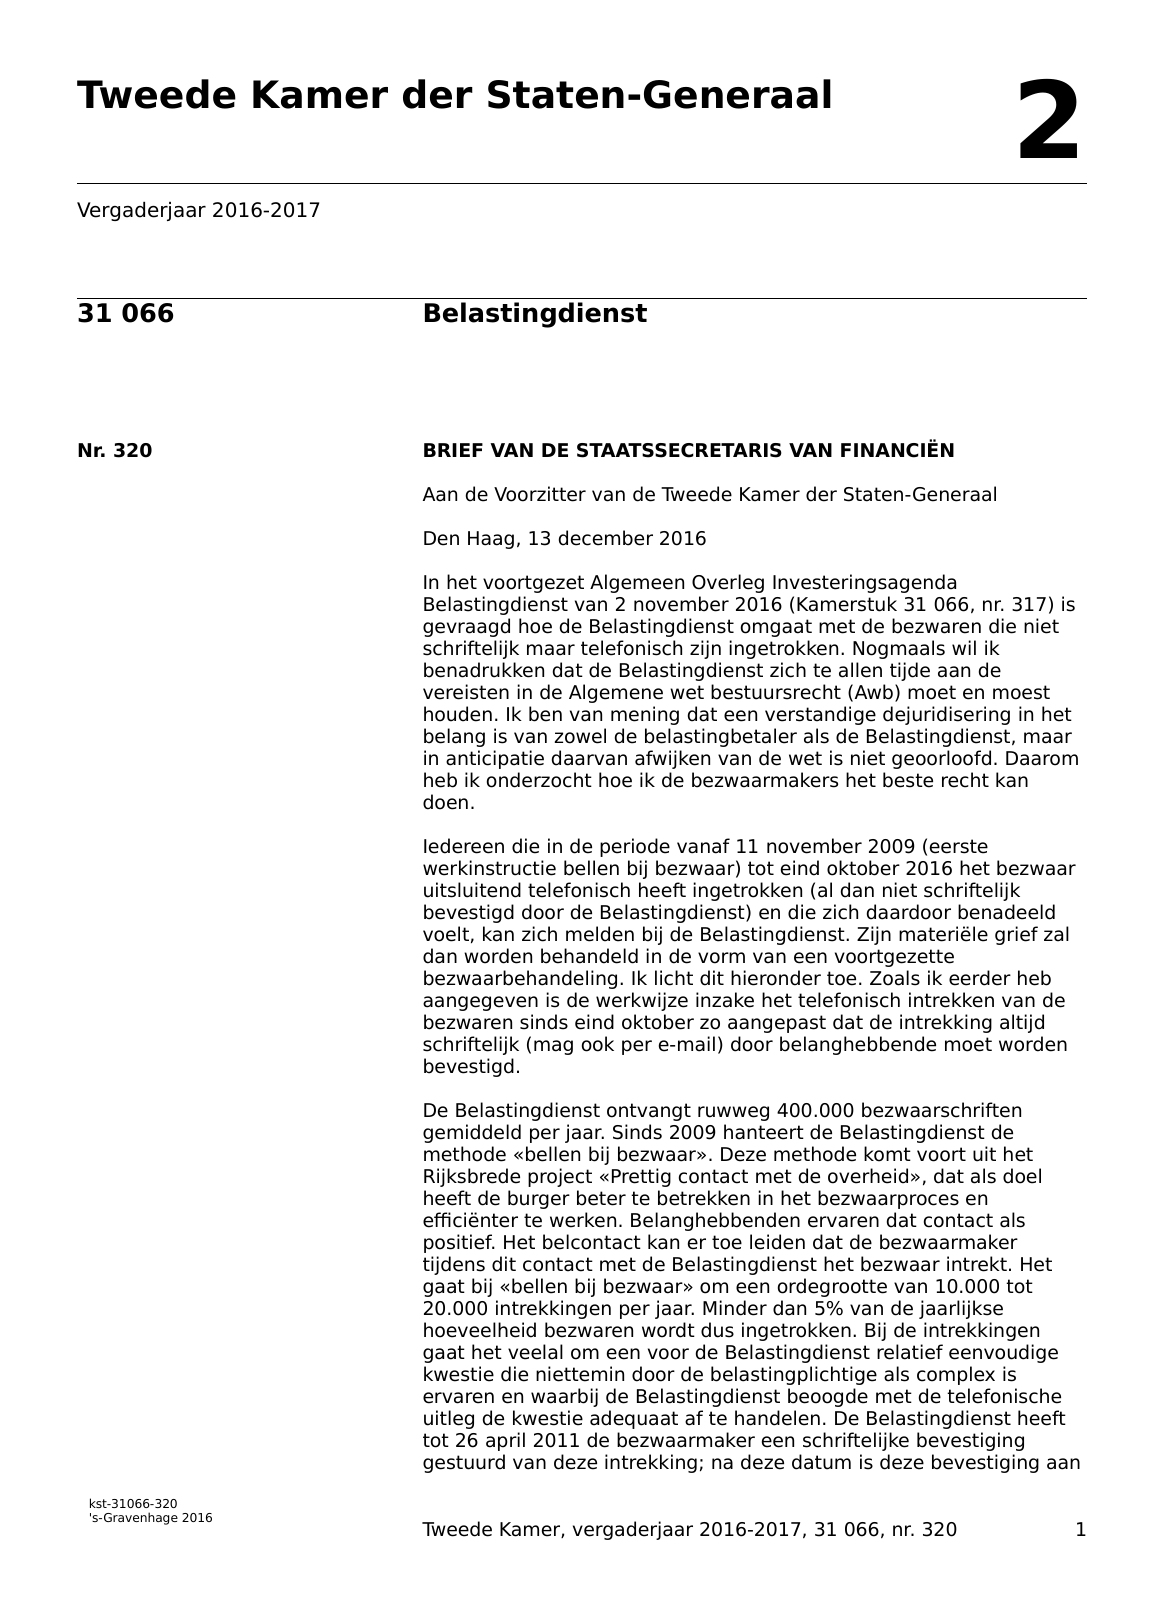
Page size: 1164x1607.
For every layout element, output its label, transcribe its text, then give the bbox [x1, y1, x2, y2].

text Aan de Voorzitter van de Tweede Kamer der Staten-Generaal [422, 484, 1087, 506]
text De Belastingdienst ontvangt ruwweg 400.000 bezwaarschriften gemiddeld per jaar. Sinds 2009 hanteert de Belastingdienst de methode «bellen bij bezwaar». Deze methode komt voort uit het Rijksbrede project «Prettig contact met de overheid», dat als doel heeft de burger beter te betrekken in het bezwaarproces en efficiënter te werken. Belanghebbenden ervaren dat contact als positief. Het belcontact kan er toe leiden dat de bezwaarmaker tijdens dit contact met de Belastingdienst het bezwaar intrekt. Het gaat bij «bellen bij bezwaar» om een ordegrootte van 10.000 tot 20.000 intrekkingen per jaar. Minder dan 5% van de jaarlijkse hoeveelheid bezwaren wordt dus ingetrokken. Bij de intrekkingen gaat het veelal om een voor de Belastingdienst relatief eenvoudige kwestie die niettemin door de belastingplichtige als complex is ervaren en waarbij de Belastingdienst beoogde met de telefonische uitleg de kwestie adequaat af te handelen. De Belastingdienst heeft tot 26 april 2011 de bezwaarmaker een schriftelijke bevestiging gestuurd van deze intrekking; na deze datum is deze bevestiging aan [422, 1100, 1087, 1474]
text Den Haag, 13 december 2016 [422, 528, 1087, 550]
table_header Tweede Kamer der Staten-Generaal [77, 59, 886, 183]
subtitle Nr. 320 BRIEF VAN DE STAATSSECRETARIS VAN FINANCIËN [77, 440, 1087, 462]
text 's-Gravenhage 2016 [88, 1511, 323, 1525]
text In het voortgezet Algemeen Overleg Investeringsagenda Belastingdienst van 2 november 2016 (Kamerstuk 31 066, nr. 317) is gevraagd hoe de Belastingdienst omgaat met de bezwaren die niet schriftelijk maar telefonisch zijn ingetrokken. Nogmaals wil ik benadrukken dat de Belastingdienst zich te allen tijde aan de vereisten in de Algemene wet bestuursrecht (Awb) moet en moest houden. Ik ben van mening dat een verstandige dejuridisering in het belang is van zowel de belastingbetaler als de Belastingdienst, maar in anticipatie daarvan afwijken van de wet is niet geoorloofd. Daarom heb ik onderzocht hoe ik de bezwaarmakers het beste recht kan doen. [422, 572, 1087, 814]
table_cell Vergaderjaar 2016-2017 [77, 184, 1087, 298]
text Iedereen die in de periode vanaf 11 november 2009 (eerste werkinstructie bellen bij bezwaar) tot eind oktober 2016 het bezwaar uitsluitend telefonisch heeft ingetrokken (al dan niet schriftelijk bevestigd door de Belastingdienst) en die zich daardoor benadeeld voelt, kan zich melden bij de Belastingdienst. Zijn materiële grief zal dan worden behandeld in de vorm van een voortgezette bezwaarbehandeling. Ik licht dit hieronder toe. Zoals ik eerder heb aangegeven is de werkwijze inzake het telefonisch intrekken van de bezwaren sinds eind oktober zo aangepast dat de intrekking altijd schriftelijk (mag ook per e-mail) door belanghebbende moet worden bevestigd. [422, 836, 1087, 1078]
table_header 2 [886, 59, 1087, 183]
text kst-31066-320 [88, 1497, 323, 1511]
subtitle 31 066 Belastingdienst [77, 299, 1087, 329]
